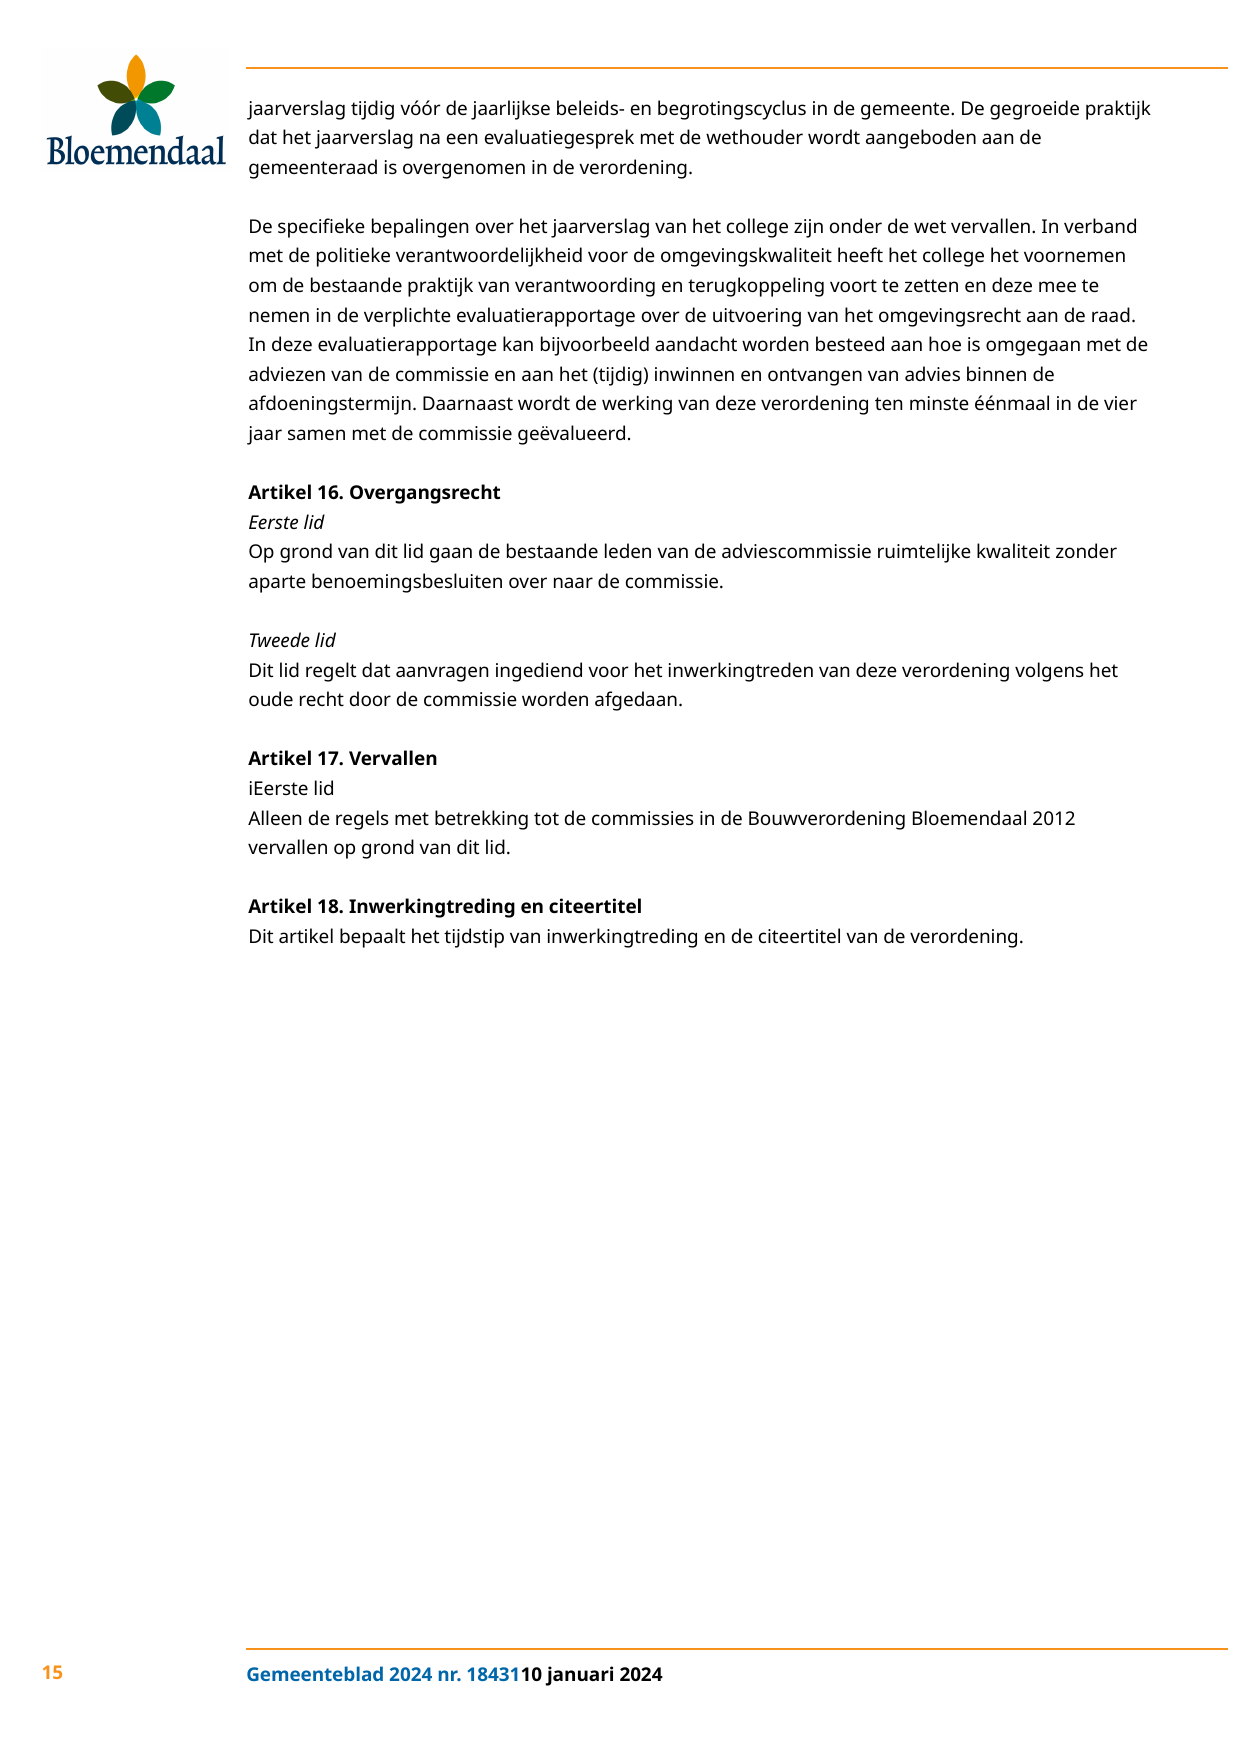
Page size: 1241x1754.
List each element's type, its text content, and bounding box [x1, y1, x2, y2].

text Op grond van dit lid gaan de bestaande leden van de adviescommissie ruimtelijke kwaliteit zonder aparte benoemingsbesluiten over naar de commissie. [248, 538, 1152, 594]
text Alleen de regels met betrekking tot de commissies in de Bouwverordening Bloemendaal 2012 vervallen op grond van dit lid. [248, 805, 1152, 860]
text Dit lid regelt dat aanvragen ingediend voor het inwerkingtreden van deze verordening volgens het oude recht door de commissie worden afgedaan. [248, 657, 1152, 712]
text De specifieke bepalingen over het jaarverslag van het college zijn onder de wet vervallen. In verband met de politieke verantwoordelijkheid voor de omgevingskwaliteit heeft het college het voornemen om de bestaande praktijk van verantwoording en terugkoppeling voort te zetten en deze mee te nemen in de verplichte evaluatierapportage over de uitvoering van het omgevingsrecht aan de raad. In deze evaluatierapportage kan bijvoorbeeld aandacht worden besteed aan hoe is omgegaan met de adviezen van de commissie en aan het (tijdig) inwinnen en ontvangen van advies binnen de afdoeningstermijn. Daarnaast wordt de werking van deze verordening ten minste éénmaal in de vier jaar samen met de commissie geëvalueerd. [248, 213, 1152, 446]
text Artikel 16. Overgangsrecht [248, 479, 1152, 505]
text Dit artikel bepaalt het tijdstip van inwerkingtreding en de citeertitel van de verordening. [248, 923, 1152, 949]
picture [41, 47, 231, 172]
text jaarverslag tijdig vóór de jaarlijkse beleids- en begrotingscyclus in de gemeente. De gegroeide praktijk dat het jaarverslag na een evaluatiegesprek met de wethouder wordt aangeboden aan de gemeenteraad is overgenomen in de verordening. [248, 95, 1152, 180]
text iEerste lid [248, 775, 1152, 801]
text Tweede lid [248, 627, 1152, 653]
text Artikel 18. Inwerkingtreding en citeertitel [248, 893, 1152, 919]
text Eerste lid [248, 509, 1152, 535]
text Artikel 17. Vervallen [248, 746, 1152, 771]
